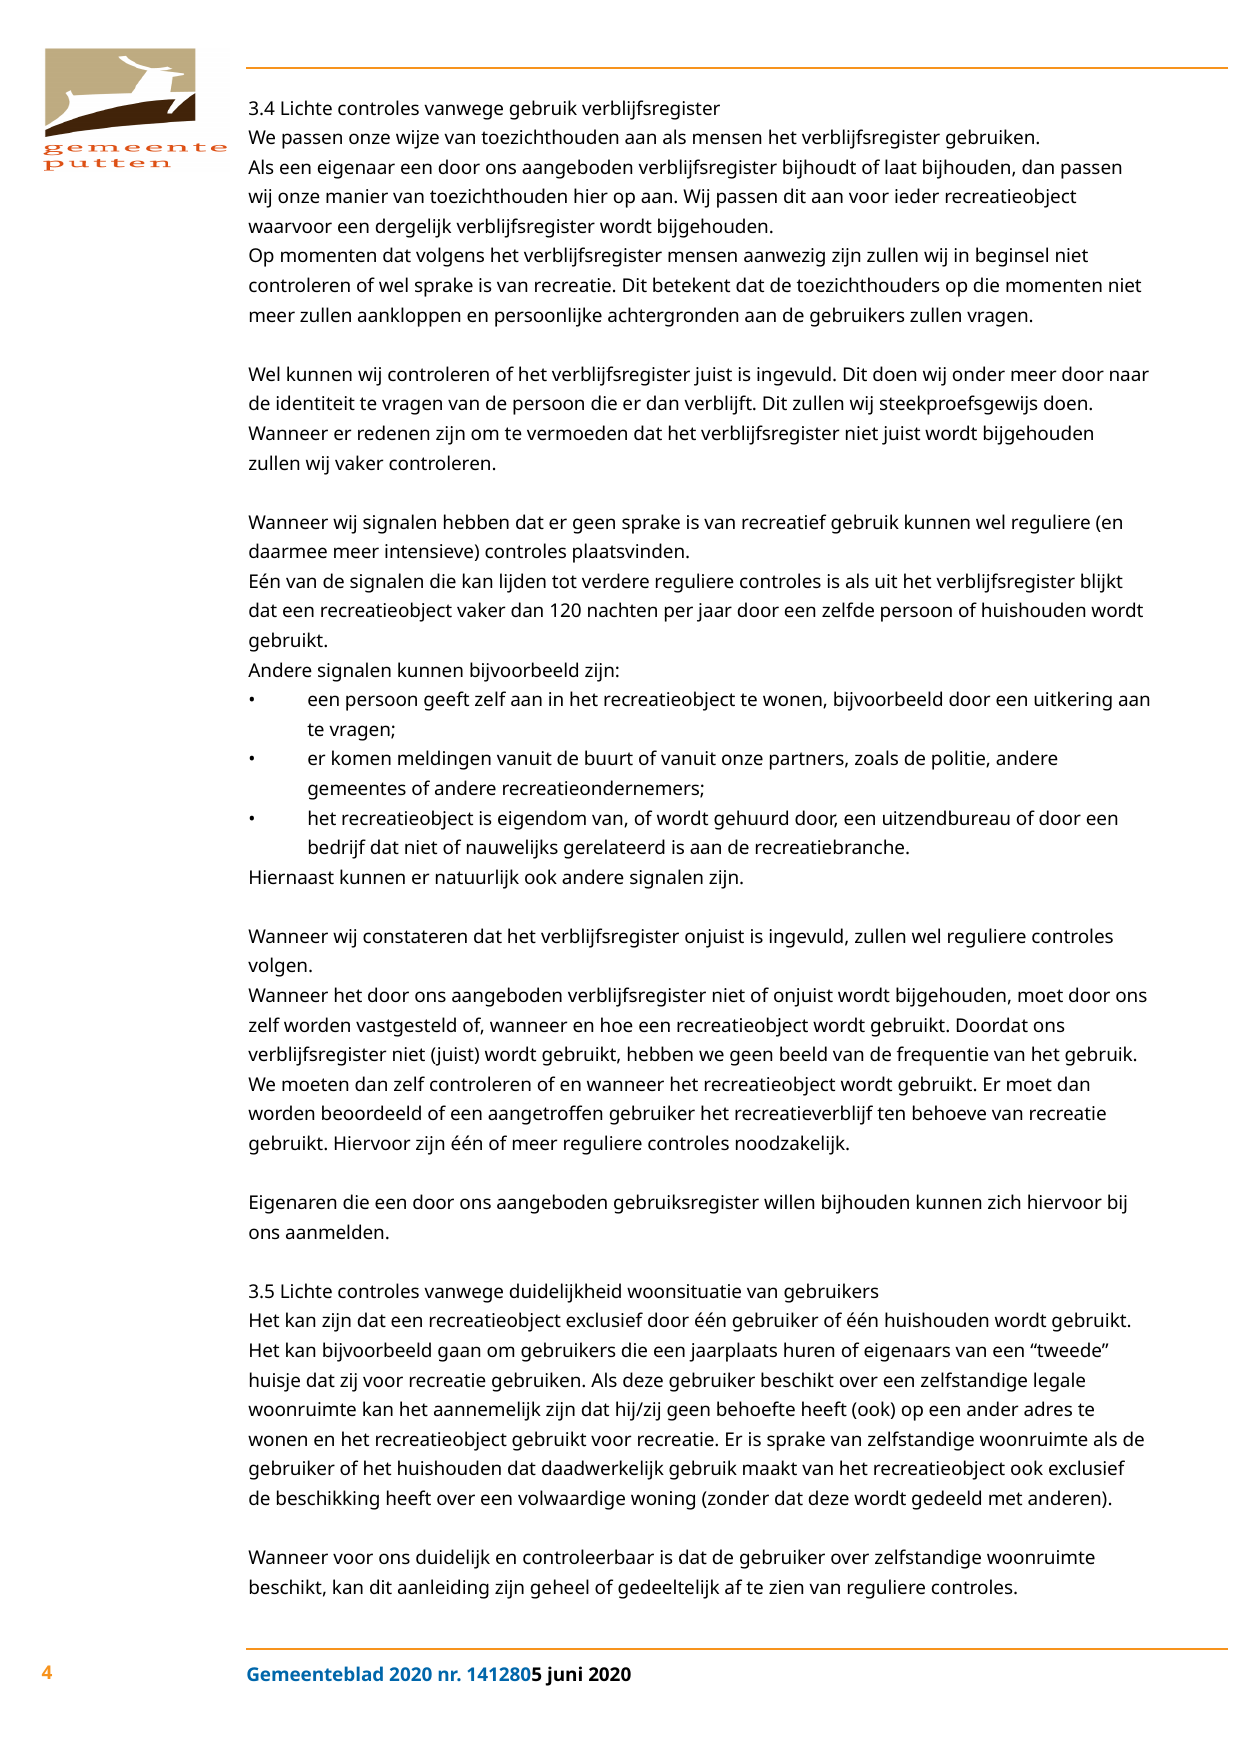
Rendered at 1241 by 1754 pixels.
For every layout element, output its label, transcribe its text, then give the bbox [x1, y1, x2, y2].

text Als een eigenaar een door ons aangeboden verblijfsregister bijhoudt of laat bijhouden, dan passen wij onze manier van toezichthouden hier op aan. Wij passen dit aan voor ieder recreatieobject waarvoor een dergelijk verblijfsregister wordt bijgehouden. [248, 154, 1152, 239]
text 3.4 Lichte controles vanwege gebruik verblijfsregister [248, 95, 1152, 121]
text Het kan zijn dat een recreatieobject exclusief door één gebruiker of één huishouden wordt gebruikt. Het kan bijvoorbeeld gaan om gebruikers die een jaarplaats huren of eigenaars van een “tweede” huisje dat zij voor recreatie gebruiken. Als deze gebruiker beschikt over een zelfstandige legale woonruimte kan het aannemelijk zijn dat hij/zij geen behoefte heeft (ook) op een ander adres te wonen en het recreatieobject gebruikt voor recreatie. Er is sprake van zelfstandige woonruimte als de gebruiker of het huishouden dat daadwerkelijk gebruik maakt van het recreatieobject ook exclusief de beschikking heeft over een volwaardige woning (zonder dat deze wordt gedeeld met anderen). [248, 1308, 1152, 1511]
text We passen onze wijze van toezichthouden aan als mensen het verblijfsregister gebruiken. [248, 124, 1152, 150]
text 3.5 Lichte controles vanwege duidelijkheid woonsituatie van gebruikers [248, 1278, 1152, 1304]
text Andere signalen kunnen bijvoorbeeld zijn: [248, 657, 1152, 683]
list het recreatieobject is eigendom van, of wordt gehuurd door, een uitzendbureau of door een bedrijf dat niet of nauwelijks gerelateerd is aan de recreatiebranche. [248, 805, 1152, 860]
text Eigenaren die een door ons aangeboden gebruiksregister willen bijhouden kunnen zich hiervoor bij ons aanmelden. [248, 1189, 1152, 1245]
text Eén van de signalen die kan lijden tot verdere reguliere controles is als uit het verblijfsregister blijkt dat een recreatieobject vaker dan 120 nachten per jaar door een zelfde persoon of huishouden wordt gebruikt. [248, 568, 1152, 653]
list er komen meldingen vanuit de buurt of vanuit onze partners, zoals de politie, andere gemeentes of andere recreatieondernemers; [248, 746, 1152, 801]
text Wel kunnen wij controleren of het verblijfsregister juist is ingevuld. Dit doen wij onder meer door naar de identiteit te vragen van de persoon die er dan verblijft. Dit zullen wij steekproefsgewijs doen. Wanneer er redenen zijn om te vermoeden dat het verblijfsregister niet juist wordt bijgehouden zullen wij vaker controleren. [248, 361, 1152, 476]
text Hiernaast kunnen er natuurlijk ook andere signalen zijn. [248, 864, 1152, 890]
text Wanneer wij signalen hebben dat er geen sprake is van recreatief gebruik kunnen wel reguliere (en daarmee meer intensieve) controles plaatsvinden. [248, 509, 1152, 564]
text Wanneer voor ons duidelijk en controleerbaar is dat de gebruiker over zelfstandige woonruimte beschikt, kan dit aanleiding zijn geheel of gedeeltelijk af te zien van reguliere controles. [248, 1544, 1152, 1600]
text Wanneer het door ons aangeboden verblijfsregister niet of onjuist wordt bijgehouden, moet door ons zelf worden vastgesteld of, wanneer en hoe een recreatieobject wordt gebruikt. Doordat ons verblijfsregister niet (juist) wordt gebruikt, hebben we geen beeld van de frequentie van het gebruik. We moeten dan zelf controleren of en wanneer het recreatieobject wordt gebruikt. Er moet dan worden beoordeeld of een aangetroffen gebruiker het recreatieverblijf ten behoeve van recreatie gebruikt. Hiervoor zijn één of meer reguliere controles noodzakelijk. [248, 982, 1152, 1156]
list een persoon geeft zelf aan in het recreatieobject te wonen, bijvoorbeeld door een uitkering aan te vragen; [248, 686, 1152, 742]
text Wanneer wij constateren dat het verblijfsregister onjuist is ingevuld, zullen wel reguliere controles volgen. [248, 923, 1152, 978]
text Op momenten dat volgens het verblijfsregister mensen aanwezig zijn zullen wij in beginsel niet controleren of wel sprake is van recreatie. Dit betekent dat de toezichthouders op die momenten niet meer zullen aankloppen en persoonlijke achtergronden aan de gebruikers zullen vragen. [248, 243, 1152, 328]
picture [41, 47, 231, 172]
